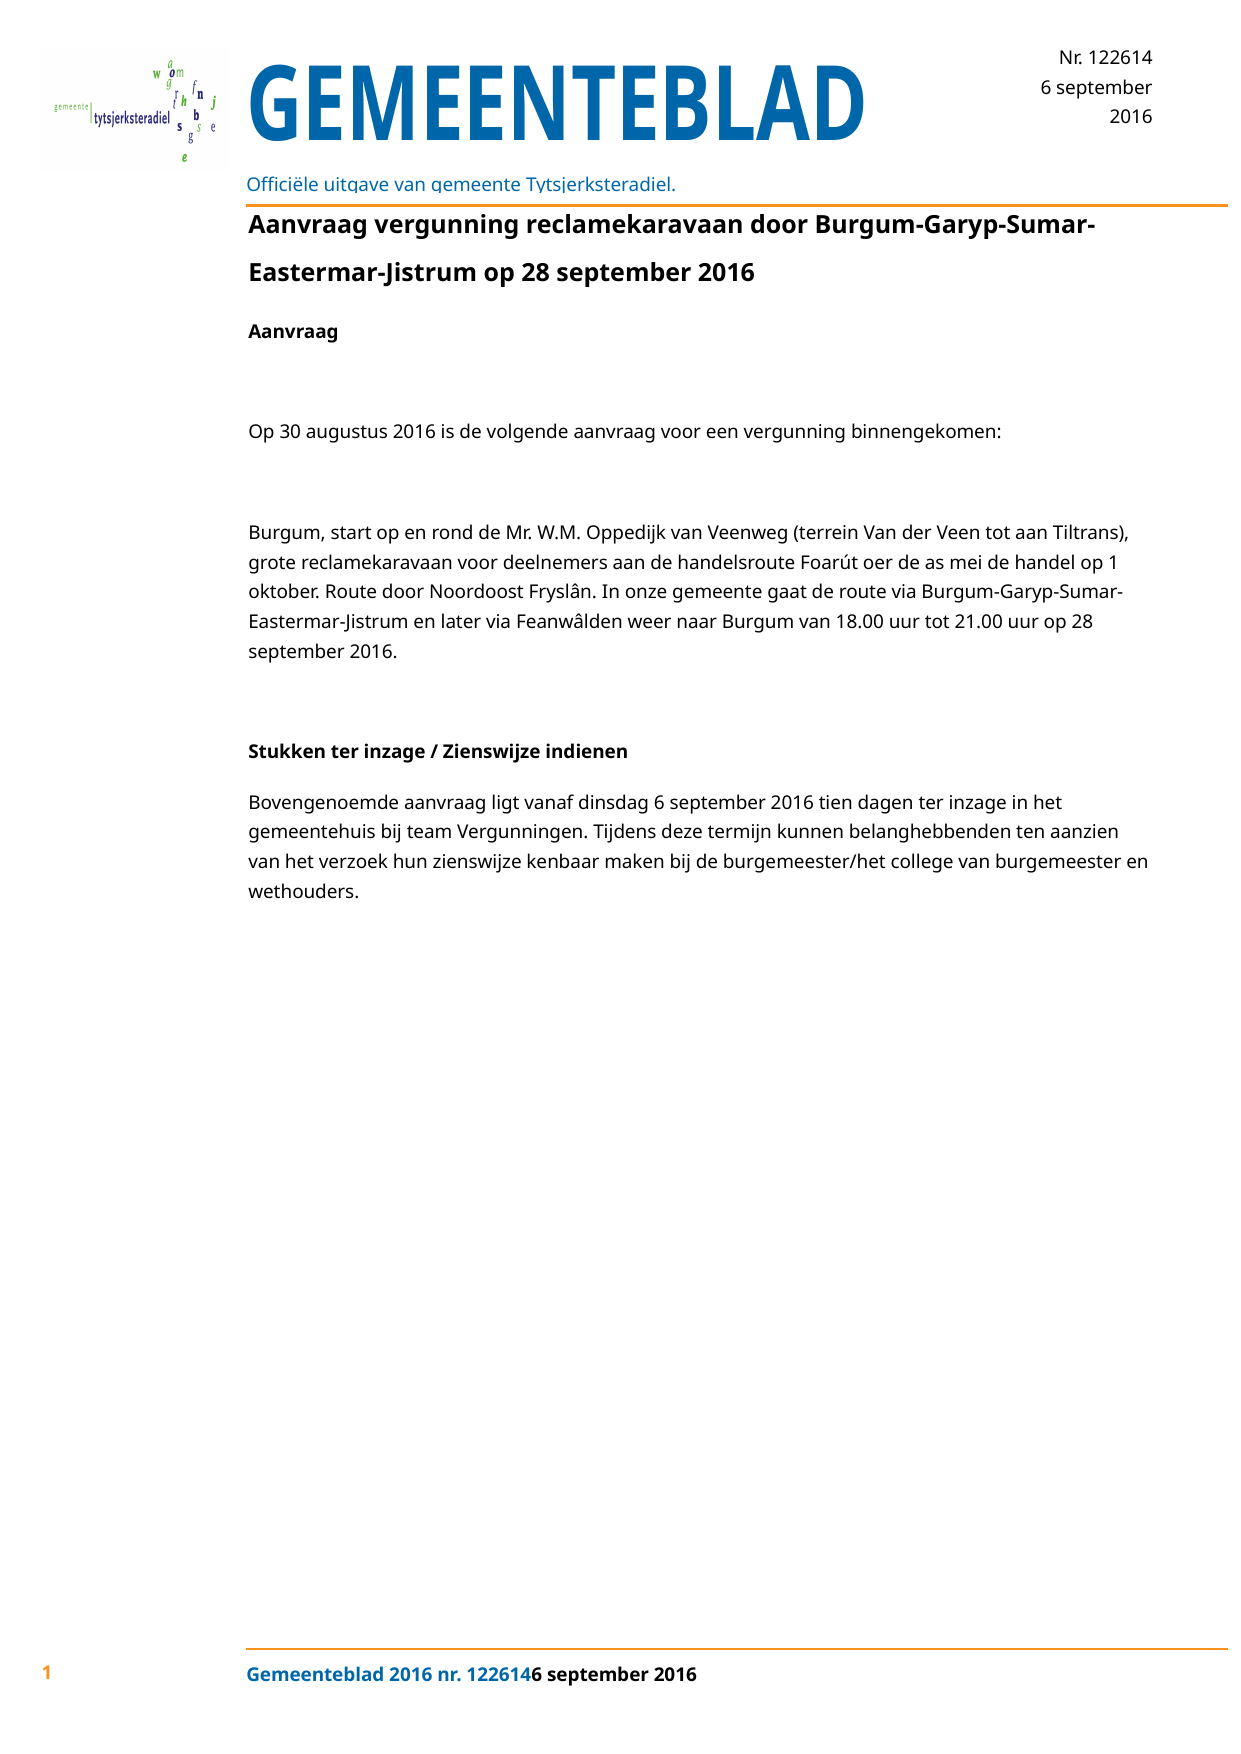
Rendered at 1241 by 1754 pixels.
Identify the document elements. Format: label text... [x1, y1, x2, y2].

text Burgum, start op en rond de Mr. W.M. Oppedijk van Veenweg (terrein Van der Veen tot aan Tiltrans), grote reclamekaravaan voor deelnemers aan de handelsroute Foarút oer de as mei de handel op 1 oktober. Route door Noordoost Fryslân. In onze gemeente gaat de route via Burgum-Garyp-Sumar-Eastermar-Jistrum en later via Feanwâlden weer naar Burgum van 18.00 uur tot 21.00 uur op 28 september 2016. [248, 519, 1152, 664]
text Aanvraag vergunning reclamekaravaan door Burgum-Garyp-Sumar-Eastermar-Jistrum op 28 september 2016 [248, 207, 1152, 288]
text Stukken ter inzage / Zienswijze indienen [248, 739, 1152, 764]
text Bovengenoemde aanvraag ligt vanaf dinsdag 6 september 2016 tien dagen ter inzage in het gemeentehuis bij team Vergunningen. Tijdens deze termijn kunnen belanghebbenden ten aanzien van het verzoek hun zienswijze kenbaar maken bij de burge­meester/het college van burgemeester en wethouders. [248, 789, 1152, 904]
picture [41, 47, 231, 172]
text Aanvraag [248, 318, 1152, 344]
text Op 30 augustus 2016 is de volgende aanvraag voor een vergunning binnengekomen: [248, 419, 1152, 444]
